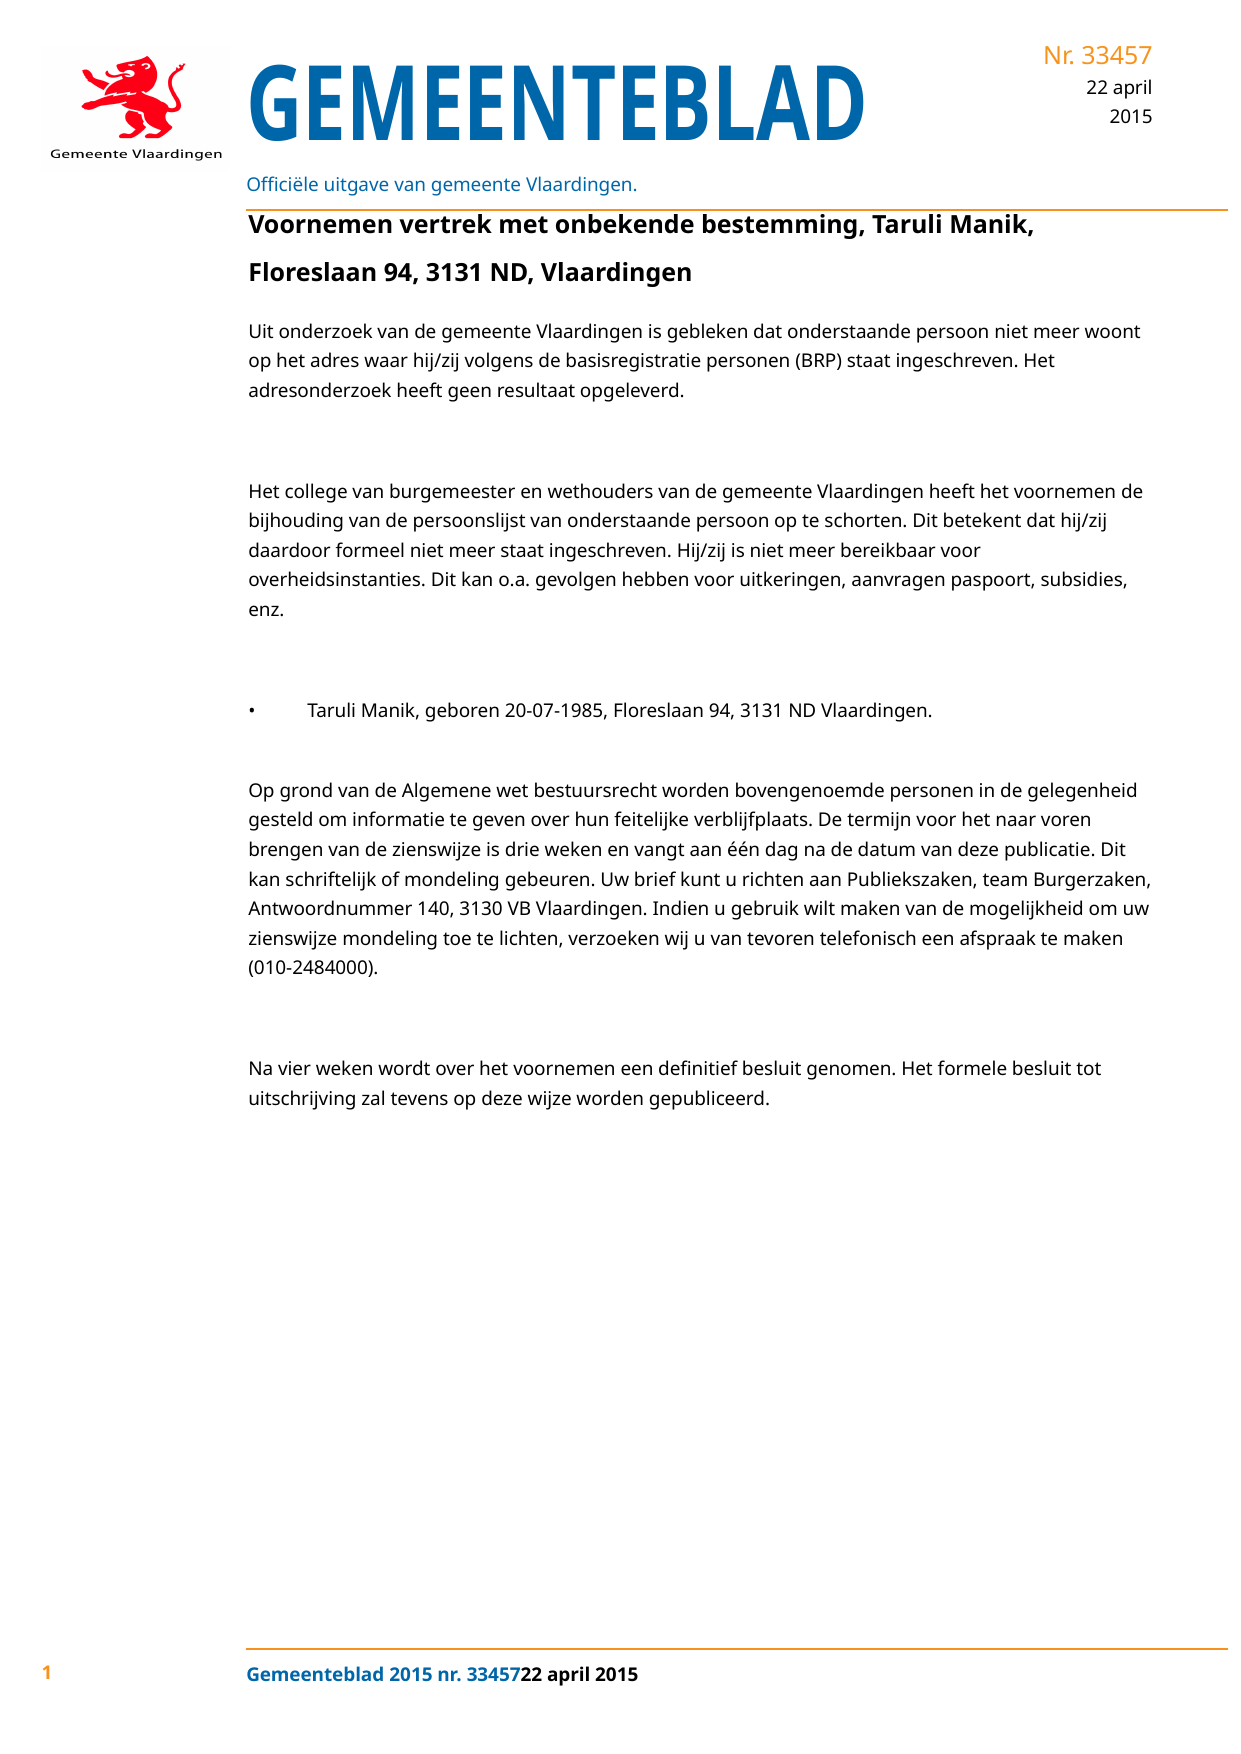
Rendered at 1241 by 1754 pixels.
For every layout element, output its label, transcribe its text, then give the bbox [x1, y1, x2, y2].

text Na vier weken wordt over het voornemen een definitief besluit genomen. Het formele besluit tot uitschrijving zal tevens op deze wijze worden gepubliceerd. [248, 1055, 1152, 1111]
text Op grond van de Algemene wet bestuursrecht worden bovengenoemde personen in de gelegenheid gesteld om informatie te geven over hun feitelijke verblijfplaats. De termijn voor het naar voren brengen van de zienswijze is drie weken en vangt aan één dag na de datum van deze publicatie. Dit kan schriftelijk of mondeling gebeuren. Uw brief kunt u richten aan Publiekszaken, team Burgerzaken, Antwoordnummer 140, 3130 VB Vlaardingen. Indien u gebruik wilt maken van de mogelijkheid om uw zienswijze mondeling toe te lichten, verzoeken wij u van tevoren telefonisch een afspraak te maken (010-2484000). [248, 777, 1152, 980]
picture [41, 47, 231, 172]
list Taruli Manik, geboren 20-07-1985, Floreslaan 94, 3131 ND Vlaardingen. [248, 697, 1152, 723]
text Uit onderzoek van de gemeente Vlaardingen is gebleken dat onderstaande persoon niet meer woont op het adres waar hij/zij volgens de basisregistratie personen (BRP) staat ingeschreven. Het adresonderzoek heeft geen resultaat opgeleverd. [248, 318, 1152, 403]
text Het college van burgemeester en wethouders van de gemeente Vlaardingen heeft het voornemen de bijhouding van de persoonslijst van onderstaande persoon op te schorten. Dit betekent dat hij/zij daardoor formeel niet meer staat ingeschreven. Hij/zij is niet meer bereikbaar voor overheidsinstanties. Dit kan o.a. gevolgen hebben voor uitkeringen, aanvragen paspoort, subsidies, enz. [248, 478, 1152, 622]
text Voornemen vertrek met onbekende bestemming, Taruli Manik, Floreslaan 94, 3131 ND, Vlaardingen [248, 211, 1152, 288]
